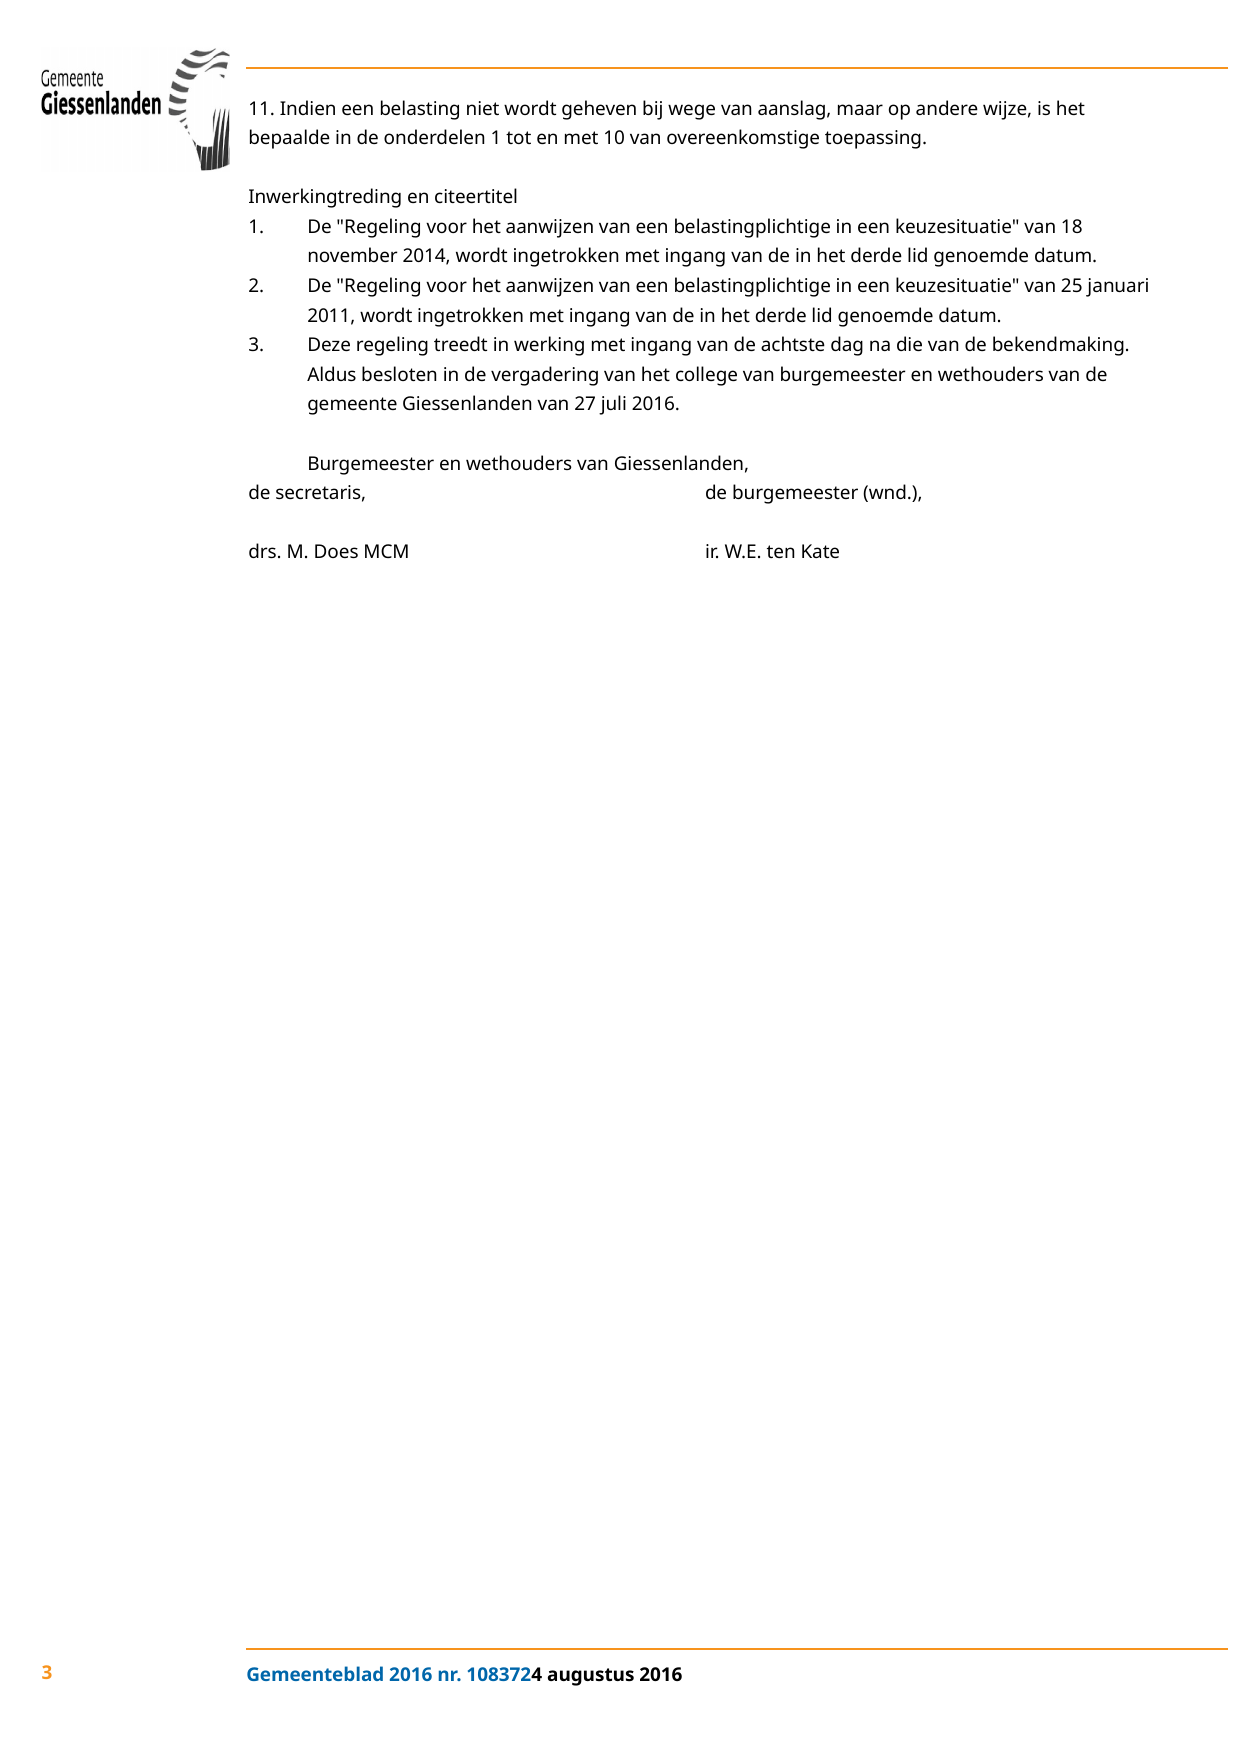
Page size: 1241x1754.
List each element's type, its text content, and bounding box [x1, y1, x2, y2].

text Inwerkingtreding en citeertitel [248, 183, 1152, 209]
list Burgemeester en wethouders van Giessenlanden, [248, 450, 1152, 476]
list De "Regeling voor het aanwijzen van een belastingplichtige in een keuzesituatie" van 18 november 2014, wordt inge­trokken met ingang van de in het derde lid genoemde datum. [248, 213, 1152, 268]
text 11. Indien een belasting niet wordt geheven bij wege van aanslag, maar op andere wijze, is het bepaalde in de onderdelen 1 tot en met 10 van overeenkomstige toepassing. [248, 95, 1152, 150]
list Deze regeling treedt in werking met ingang van de achtste dag na die van de bekend­making. [248, 331, 1152, 357]
picture [41, 47, 231, 172]
list Aldus besloten in de vergadering van het college van burgemeester en wethouders van de gemeente Giessenlanden van 27 juli 2016. [248, 361, 1152, 416]
table_header de burgemeester (wnd.), ir. W.E. ten Kate [700, 480, 1152, 564]
list De "Regeling voor het aanwijzen van een belastingplichtige in een keuzesituatie" van 25 januari 2011, wordt inge­trokken met ingang van de in het derde lid genoemde datum. [248, 272, 1152, 328]
table_header de secretaris, drs. M. Does MCM [248, 480, 700, 564]
